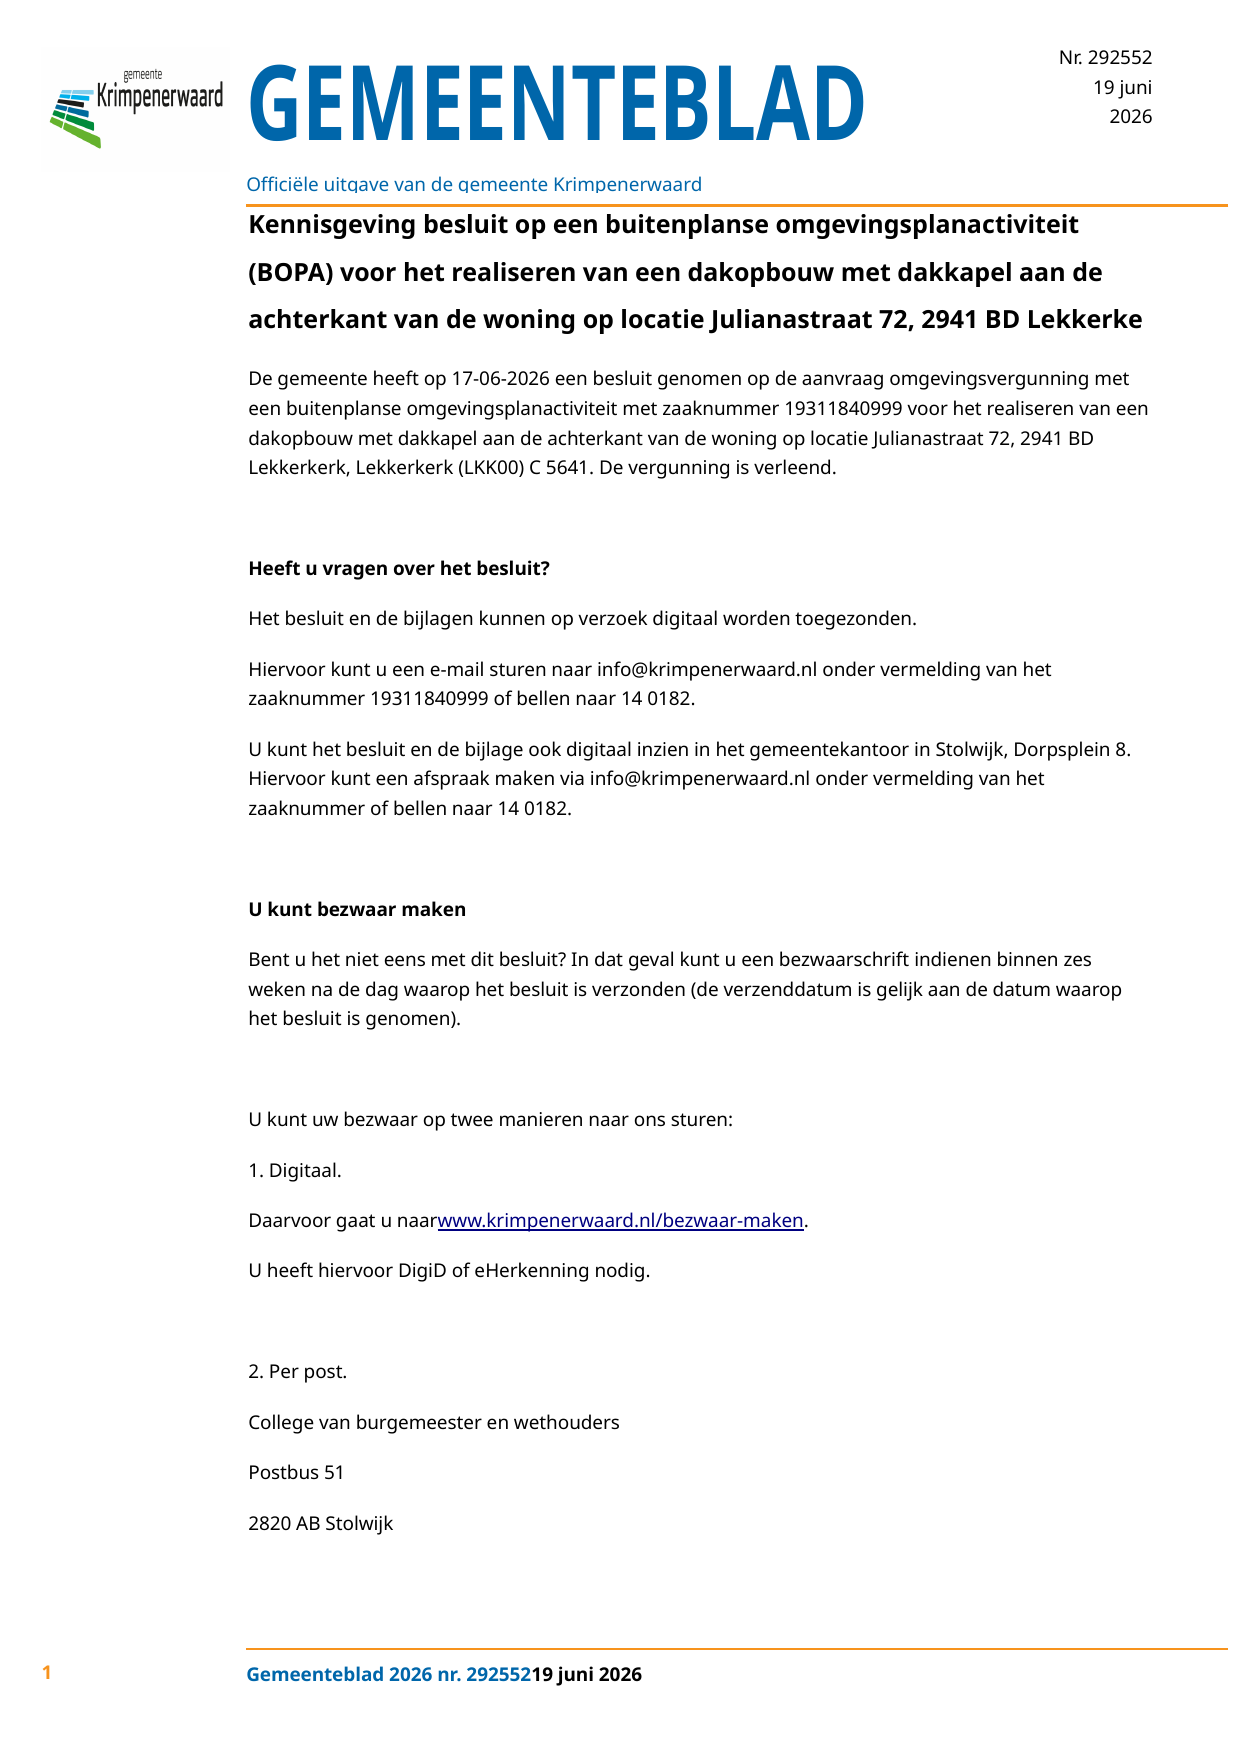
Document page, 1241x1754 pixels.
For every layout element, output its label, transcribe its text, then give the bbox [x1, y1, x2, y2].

text Postbus 51 [248, 1459, 1152, 1485]
text Het besluit en de bijlagen kunnen op verzoek digitaal worden toegezonden. [248, 606, 1152, 631]
text 1. Digitaal. [248, 1157, 1152, 1182]
text Bent u het niet eens met dit besluit? In dat geval kunt u een bezwaarschrift indienen binnen zes weken na de dag waarop het besluit is verzonden (de verzenddatum is gelijk aan de datum waarop het besluit is genomen). [248, 946, 1152, 1031]
text Kennisgeving besluit op een buitenplanse omgevingsplanactiviteit (BOPA) voor het realiseren van een dakopbouw met dakkapel aan de achterkant van de woning op locatie Julianastraat 72, 2941 BD Lekkerke [248, 207, 1152, 336]
picture [41, 47, 231, 172]
text U kunt uw bezwaar op twee manieren naar ons sturen: [248, 1106, 1152, 1132]
text U kunt het besluit en de bijlage ook digitaal inzien in het gemeentekantoor in Stolwijk, Dorpsplein 8. Hiervoor kunt een afspraak maken via info@krimpenerwaard.nl onder vermelding van het zaaknummer of bellen naar 14 0182. [248, 736, 1152, 821]
text Daarvoor gaat u naarwww.krimpenerwaard.nl/bezwaar-maken. [248, 1207, 1152, 1233]
text U heeft hiervoor DigiD of eHerkenning nodig. [248, 1258, 1152, 1283]
text U kunt bezwaar maken [248, 896, 1152, 922]
text College van burgemeester en wethouders [248, 1409, 1152, 1434]
text Heeft u vragen over het besluit? [248, 555, 1152, 581]
text 2820 AB Stolwijk [248, 1510, 1152, 1535]
text De gemeente heeft op 17-06-2026 een besluit genomen op de aanvraag omgevingsvergunning met een buitenplanse omgevingsplanactiviteit met zaaknummer 19311840999 voor het realiseren van een dakopbouw met dakkapel aan de achterkant van de woning op locatie Julianastraat 72, 2941 BD Lekkerkerk, Lekkerkerk (LKK00) C 5641. De vergunning is verleend. [248, 366, 1152, 480]
text 2. Per post. [248, 1358, 1152, 1384]
text Hiervoor kunt u een e-mail sturen naar info@krimpenerwaard.nl onder vermelding van het zaaknummer 19311840999 of bellen naar 14 0182. [248, 656, 1152, 711]
